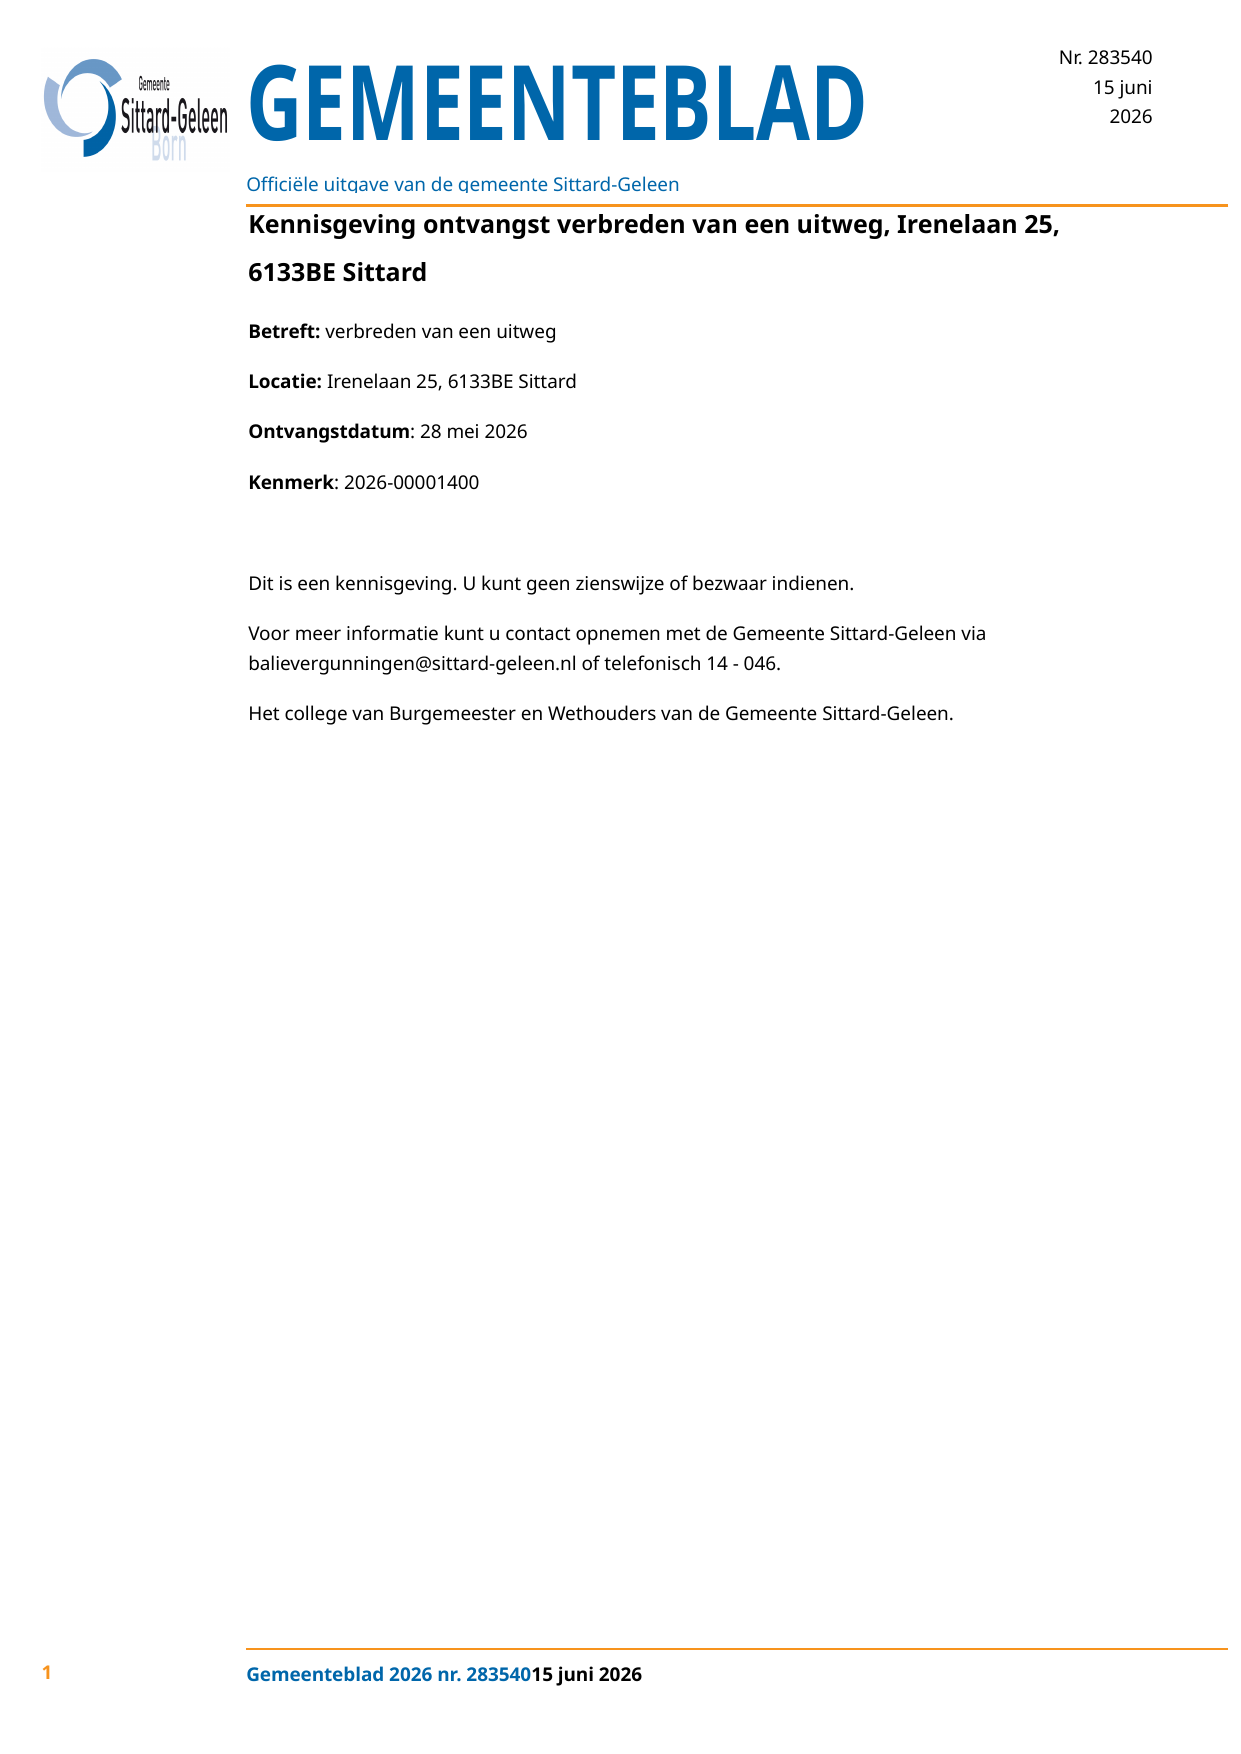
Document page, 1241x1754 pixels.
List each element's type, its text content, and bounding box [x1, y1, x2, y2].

text Voor meer informatie kunt u contact opnemen met de Gemeente Sittard-Geleen via balievergunningen@sittard-geleen.nl of telefonisch 14 - 046. [248, 620, 1152, 676]
text Dit is een kennisgeving. U kunt geen zienswijze of bezwaar indienen. [248, 570, 1152, 596]
text Ontvangstdatum: 28 mei 2026 [248, 419, 1152, 444]
text Kenmerk: 2026-00001400 [248, 469, 1152, 495]
text Het college van Burgemeester en Wethouders van de Gemeente Sittard-Geleen. [248, 700, 1152, 726]
text Kennisgeving ontvangst verbreden van een uitweg, Irenelaan 25, 6133BE Sittard [248, 207, 1152, 288]
text Locatie: Irenelaan 25, 6133BE Sittard [248, 368, 1152, 394]
text Betreft: verbreden van een uitweg [248, 318, 1152, 344]
picture [41, 47, 231, 172]
